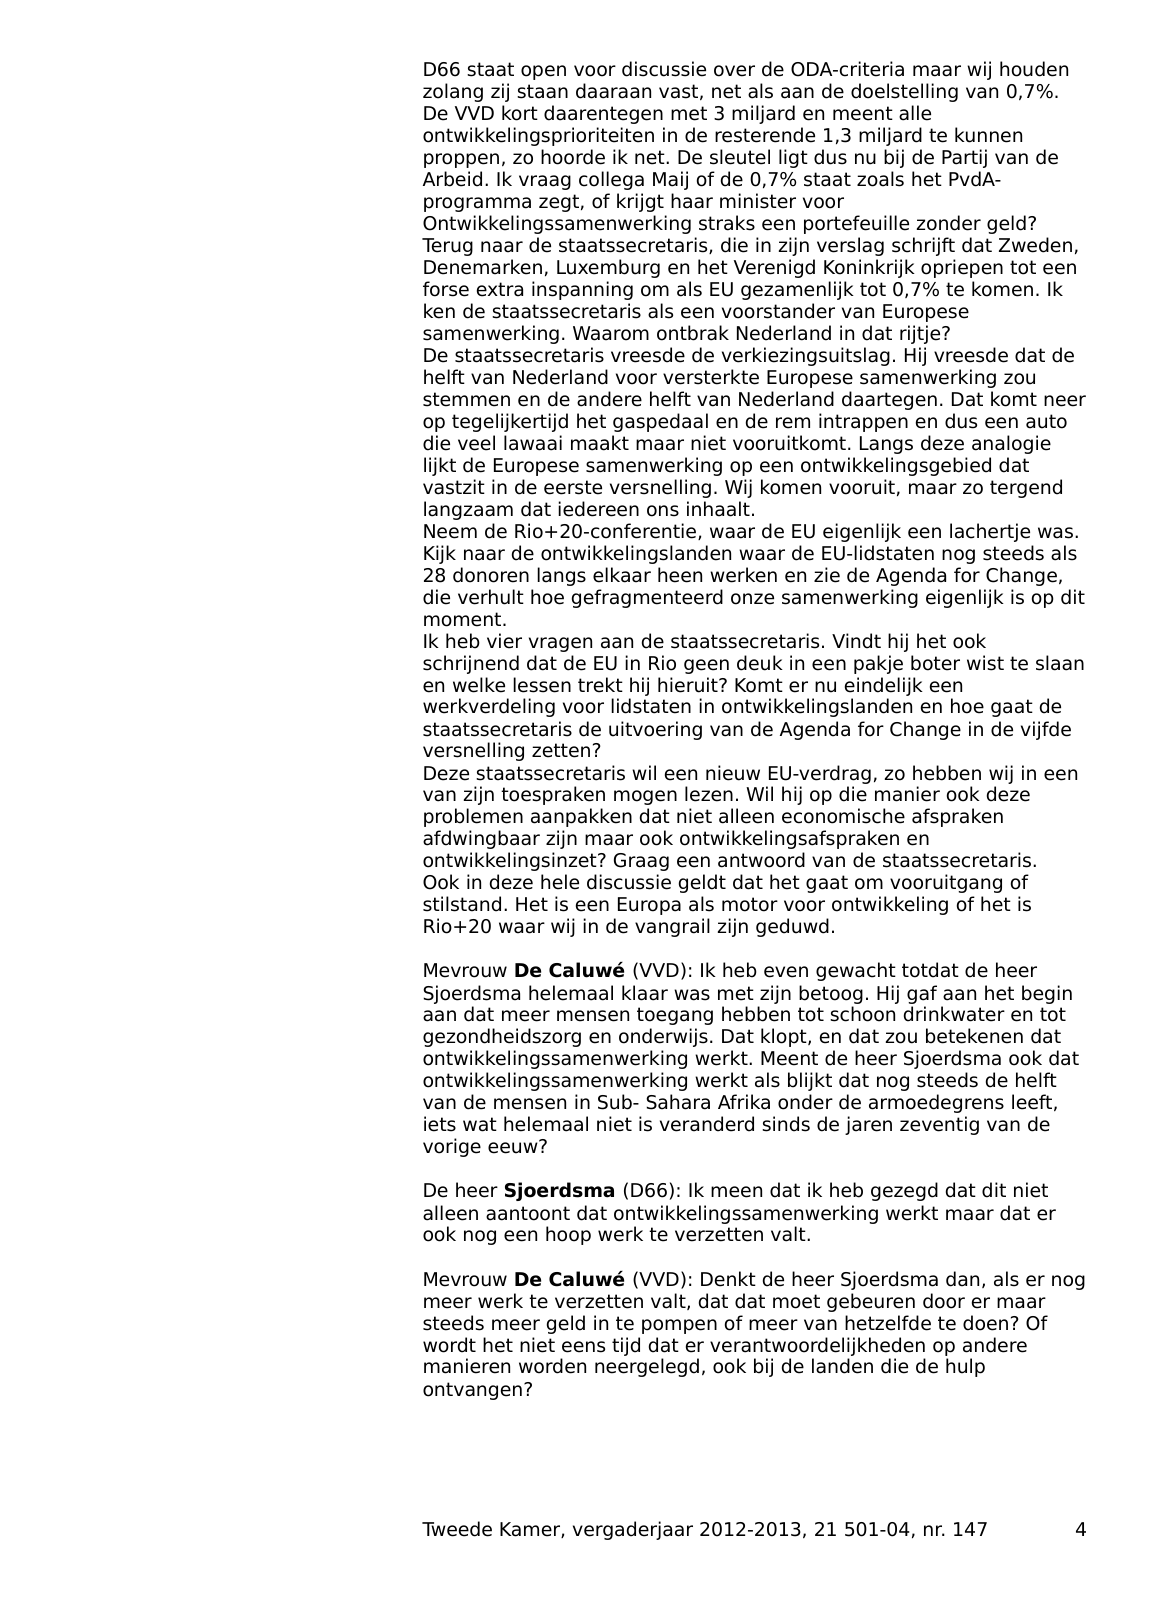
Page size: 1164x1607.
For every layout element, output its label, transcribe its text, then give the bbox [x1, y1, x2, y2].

text Terug naar de staatssecretaris, die in zijn verslag schrijft dat Zweden, Denemarken, Luxemburg en het Verenigd Koninkrijk opriepen tot een forse extra inspanning om als EU gezamenlijk tot 0,7% te komen. Ik ken de staatssecretaris als een voorstander van Europese samenwerking. Waarom ontbrak Nederland in dat rijtje? [422, 235, 1087, 345]
text Mevrouw De Caluwé (VVD): Denkt de heer Sjoerdsma dan, als er nog meer werk te verzetten valt, dat dat moet gebeuren door er maar steeds meer geld in te pompen of meer van hetzelfde te doen? Of wordt het niet eens tijd dat er verantwoordelijkheden op andere manieren worden neergelegd, ook bij de landen die de hulp ontvangen? [422, 1268, 1087, 1400]
text Neem de Rio+20-conferentie, waar de EU eigenlijk een lachertje was. Kijk naar de ontwikkelingslanden waar de EU-lidstaten nog steeds als 28 donoren langs elkaar heen werken en zie de Agenda for Change, die verhult hoe gefragmenteerd onze samenwerking eigenlijk is op dit moment. [422, 521, 1087, 631]
text Ik heb vier vragen aan de staatssecretaris. Vindt hij het ook schrijnend dat de EU in Rio geen deuk in een pakje boter wist te slaan en welke lessen trekt hij hieruit? Komt er nu eindelijk een werkverdeling voor lidstaten in ontwikkelingslanden en hoe gaat de staatssecretaris de uitvoering van de Agenda for Change in de vijfde versnelling zetten? [422, 631, 1087, 762]
text De staatssecretaris vreesde de verkiezingsuitslag. Hij vreesde dat de helft van Nederland voor versterkte Europese samenwerking zou stemmen en de andere helft van Nederland daartegen. Dat komt neer op tegelijkertijd het gaspedaal en de rem intrappen en dus een auto die veel lawaai maakt maar niet vooruitkomt. Langs deze analogie lijkt de Europese samenwerking op een ontwikkelingsgebied dat vastzit in de eerste versnelling. Wij komen vooruit, maar zo tergend langzaam dat iedereen ons inhaalt. [422, 345, 1087, 521]
text D66 staat open voor discussie over de ODA-criteria maar wij houden zolang zij staan daaraan vast, net als aan de doelstelling van 0,7%. De VVD kort daarentegen met 3 miljard en meent alle ontwikkelingsprioriteiten in de resterende 1,3 miljard te kunnen proppen, zo hoorde ik net. De sleutel ligt dus nu bij de Partij van de Arbeid. Ik vraag collega Maij of de 0,7% staat zoals het PvdA-programma zegt, of krijgt haar minister voor Ontwikkelingssamenwerking straks een portefeuille zonder geld? [422, 59, 1087, 235]
text Mevrouw De Caluwé (VVD): Ik heb even gewacht totdat de heer Sjoerdsma helemaal klaar was met zijn betoog. Hij gaf aan het begin aan dat meer mensen toegang hebben tot schoon drinkwater en tot gezondheidszorg en onderwijs. Dat klopt, en dat zou betekenen dat ontwikkelingssamenwerking werkt. Meent de heer Sjoerdsma ook dat ontwikkelingssamenwerking werkt als blijkt dat nog steeds de helft van de mensen in Sub- Sahara Afrika onder de armoedegrens leeft, iets wat helemaal niet is veranderd sinds de jaren zeventig van de vorige eeuw? [422, 960, 1087, 1158]
text De heer Sjoerdsma (D66): Ik meen dat ik heb gezegd dat dit niet alleen aantoont dat ontwikkelingssamenwerking werkt maar dat er ook nog een hoop werk te verzetten valt. [422, 1180, 1087, 1246]
text Deze staatssecretaris wil een nieuw EU-verdrag, zo hebben wij in een van zijn toespraken mogen lezen. Wil hij op die manier ook deze problemen aanpakken dat niet alleen economische afspraken afdwingbaar zijn maar ook ontwikkelingsafspraken en ontwikkelingsinzet? Graag een antwoord van de staatssecretaris. [422, 762, 1087, 872]
text Ook in deze hele discussie geldt dat het gaat om vooruitgang of stilstand. Het is een Europa als motor voor ontwikkeling of het is Rio+20 waar wij in de vangrail zijn geduwd. [422, 872, 1087, 938]
